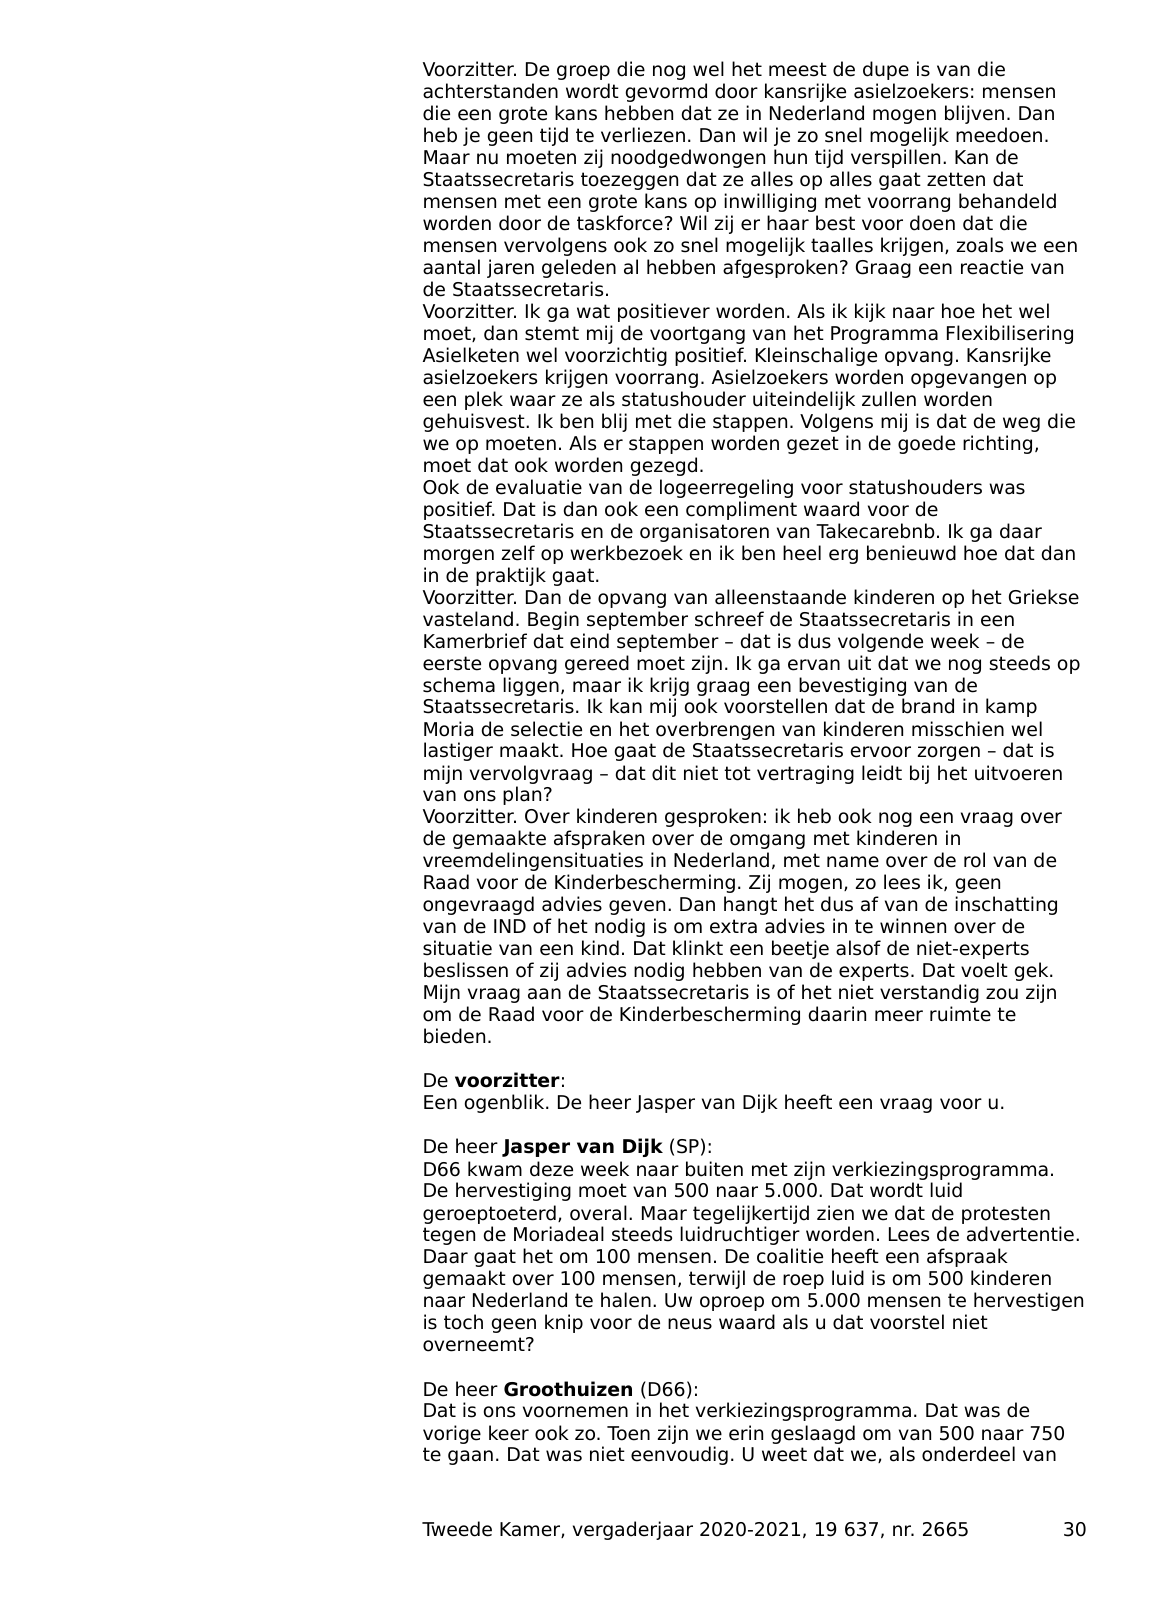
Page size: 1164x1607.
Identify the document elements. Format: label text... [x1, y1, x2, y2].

text Voorzitter. De groep die nog wel het meest de dupe is van die achterstanden wordt gevormd door kansrijke asielzoekers: mensen die een grote kans hebben dat ze in Nederland mogen blijven. Dan heb je geen tijd te verliezen. Dan wil je zo snel mogelijk meedoen. Maar nu moeten zij noodgedwongen hun tijd verspillen. Kan de Staatssecretaris toezeggen dat ze alles op alles gaat zetten dat mensen met een grote kans op inwilliging met voorrang behandeld worden door de taskforce? Wil zij er haar best voor doen dat die mensen vervolgens ook zo snel mogelijk taalles krijgen, zoals we een aantal jaren geleden al hebben afgesproken? Graag een reactie van de Staatssecretaris. [422, 59, 1087, 301]
text De heer Jasper van Dijk (SP): [422, 1136, 1087, 1158]
text Voorzitter. Ik ga wat positiever worden. Als ik kijk naar hoe het wel moet, dan stemt mij de voortgang van het Programma Flexibilisering Asielketen wel voorzichtig positief. Kleinschalige opvang. Kansrijke asielzoekers krijgen voorrang. Asielzoekers worden opgevangen op een plek waar ze als statushouder uiteindelijk zullen worden gehuisvest. Ik ben blij met die stappen. Volgens mij is dat de weg die we op moeten. Als er stappen worden gezet in de goede richting, moet dat ook worden gezegd. [422, 301, 1087, 477]
text Dat is ons voornemen in het verkiezingsprogramma. Dat was de vorige keer ook zo. Toen zijn we erin geslaagd om van 500 naar 750 te gaan. Dat was niet eenvoudig. U weet dat we, als onderdeel van [422, 1400, 1087, 1466]
text De voorzitter: [422, 1070, 1087, 1092]
text Een ogenblik. De heer Jasper van Dijk heeft een vraag voor u. [422, 1092, 1087, 1114]
text Voorzitter. Over kinderen gesproken: ik heb ook nog een vraag over de gemaakte afspraken over de omgang met kinderen in vreemdelingensituaties in Nederland, met name over de rol van de Raad voor de Kinderbescherming. Zij mogen, zo lees ik, geen ongevraagd advies geven. Dan hangt het dus af van de inschatting van de IND of het nodig is om extra advies in te winnen over de situatie van een kind. Dat klinkt een beetje alsof de niet-experts beslissen of zij advies nodig hebben van de experts. Dat voelt gek. Mijn vraag aan de Staatssecretaris is of het niet verstandig zou zijn om de Raad voor de Kinderbescherming daarin meer ruimte te bieden. [422, 806, 1087, 1048]
text Voorzitter. Dan de opvang van alleenstaande kinderen op het Griekse vasteland. Begin september schreef de Staatssecretaris in een Kamerbrief dat eind september – dat is dus volgende week – de eerste opvang gereed moet zijn. Ik ga ervan uit dat we nog steeds op schema liggen, maar ik krijg graag een bevestiging van de Staatssecretaris. Ik kan mij ook voorstellen dat de brand in kamp Moria de selectie en het overbrengen van kinderen misschien wel lastiger maakt. Hoe gaat de Staatssecretaris ervoor zorgen – dat is mijn vervolgvraag – dat dit niet tot vertraging leidt bij het uitvoeren van ons plan? [422, 587, 1087, 806]
text De heer Groothuizen (D66): [422, 1378, 1087, 1400]
text D66 kwam deze week naar buiten met zijn verkiezingsprogramma. De hervestiging moet van 500 naar 5.000. Dat wordt luid geroeptoeterd, overal. Maar tegelijkertijd zien we dat de protesten tegen de Moriadeal steeds luidruchtiger worden. Lees de advertentie. Daar gaat het om 100 mensen. De coalitie heeft een afspraak gemaakt over 100 mensen, terwijl de roep luid is om 500 kinderen naar Nederland te halen. Uw oproep om 5.000 mensen te hervestigen is toch geen knip voor de neus waard als u dat voorstel niet overneemt? [422, 1158, 1087, 1356]
text Ook de evaluatie van de logeerregeling voor statushouders was positief. Dat is dan ook een compliment waard voor de Staatssecretaris en de organisatoren van Takecarebnb. Ik ga daar morgen zelf op werkbezoek en ik ben heel erg benieuwd hoe dat dan in de praktijk gaat. [422, 477, 1087, 587]
